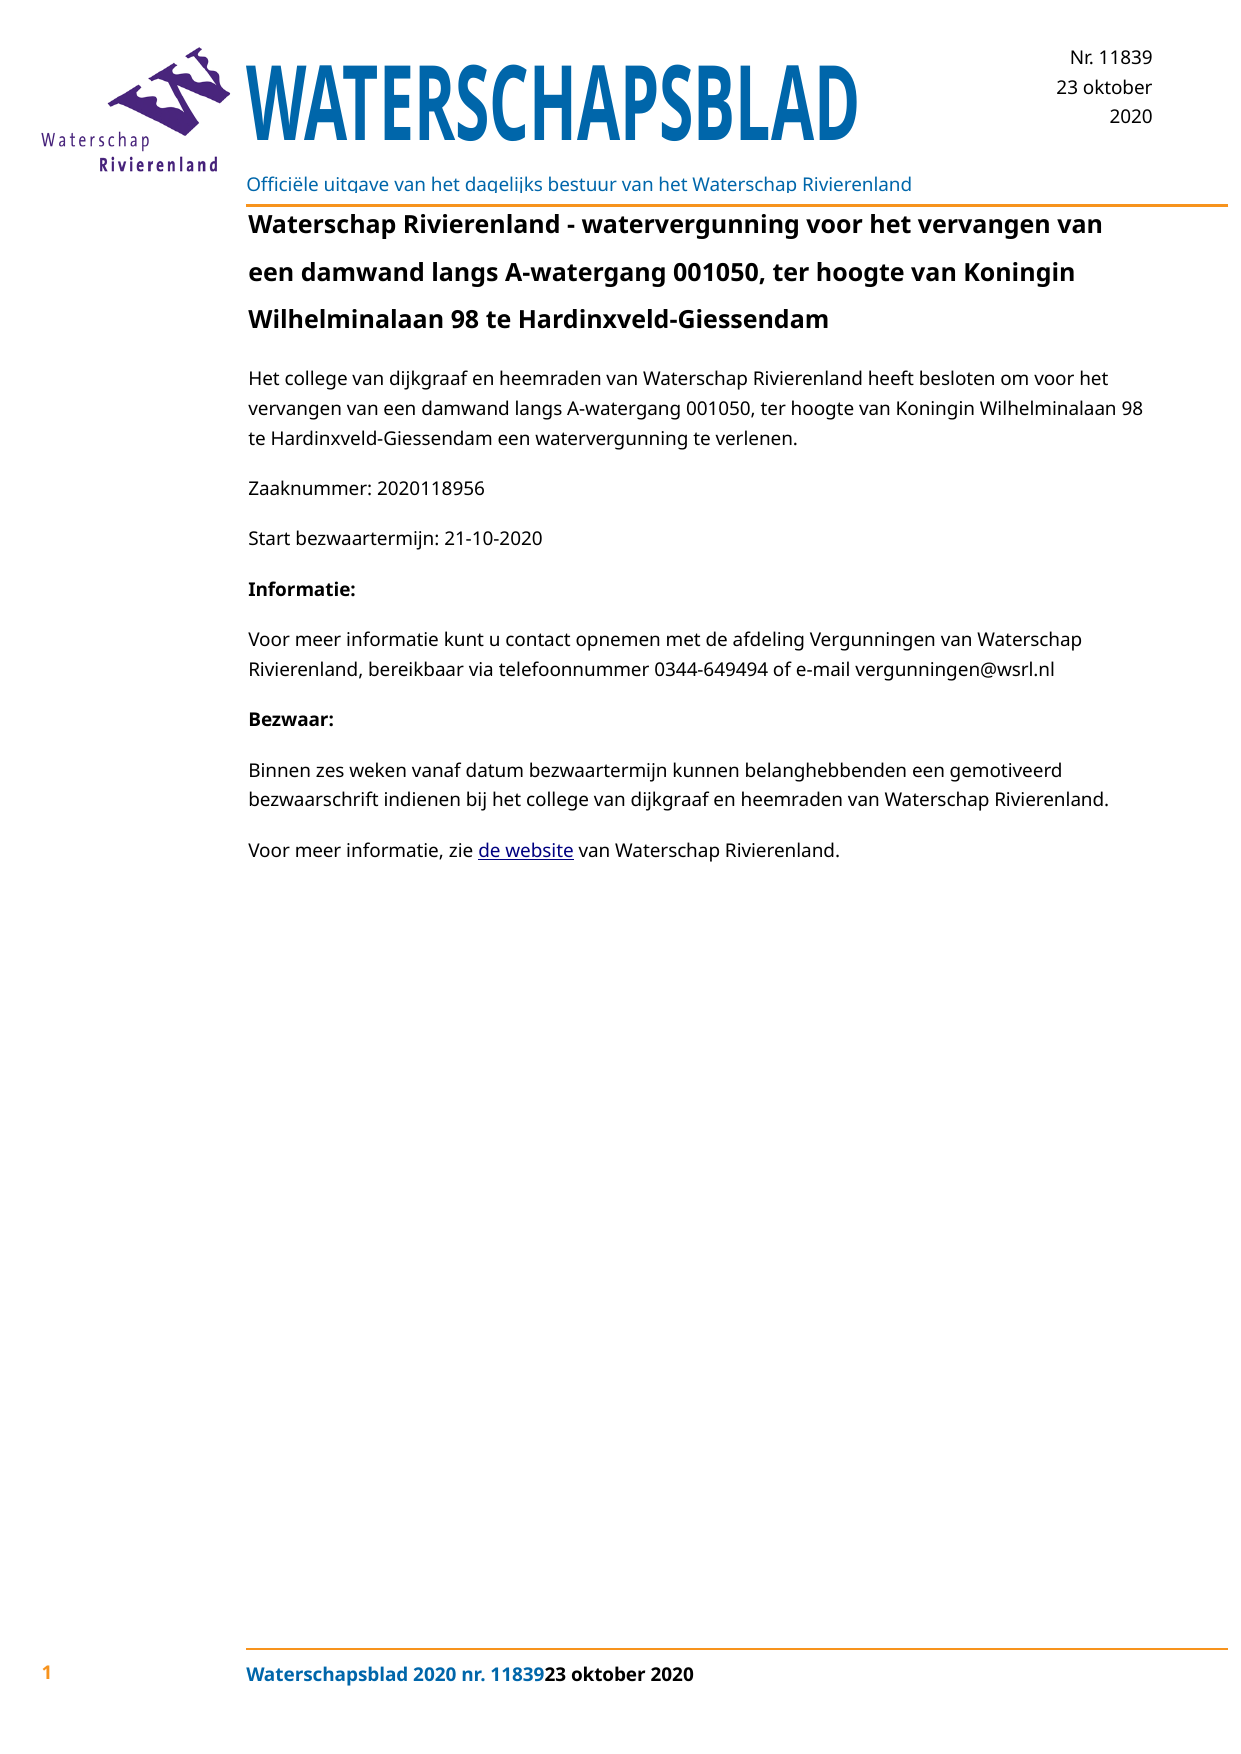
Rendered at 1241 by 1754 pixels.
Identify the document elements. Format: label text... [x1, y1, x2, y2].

text Binnen zes weken vanaf datum bezwaartermijn kunnen belanghebbenden een gemotiveerd bezwaarschrift indienen bij het college van dijkgraaf en heemraden van Waterschap Rivierenland. [248, 757, 1152, 812]
text Bezwaar: [248, 706, 1152, 732]
text Informatie: [248, 576, 1152, 602]
text Het college van dijkgraaf en heemraden van Waterschap Rivierenland heeft besloten om voor het vervangen van een damwand langs A-watergang 001050, ter hoogte van Koningin Wilhelminalaan 98 te Hardinxveld-Giessendam een watervergunning te verlenen. [248, 366, 1152, 450]
text Zaaknummer: 2020118956 [248, 475, 1152, 501]
text Voor meer informatie kunt u contact opnemen met de afdeling Vergunningen van Waterschap Rivierenland, bereikbaar via telefoonnummer 0344-649494 of e-mail vergunningen@wsrl.nl [248, 626, 1152, 682]
text Voor meer informatie, zie de website van Waterschap Rivierenland. [248, 837, 1152, 862]
text Waterschap Rivierenland - watervergunning voor het vervangen van een damwand langs A-watergang 001050, ter hoogte van Koningin Wilhelminalaan 98 te Hardinxveld-Giessendam [248, 207, 1152, 336]
picture [41, 47, 231, 172]
text Start bezwaartermijn: 21-10-2020 [248, 526, 1152, 551]
